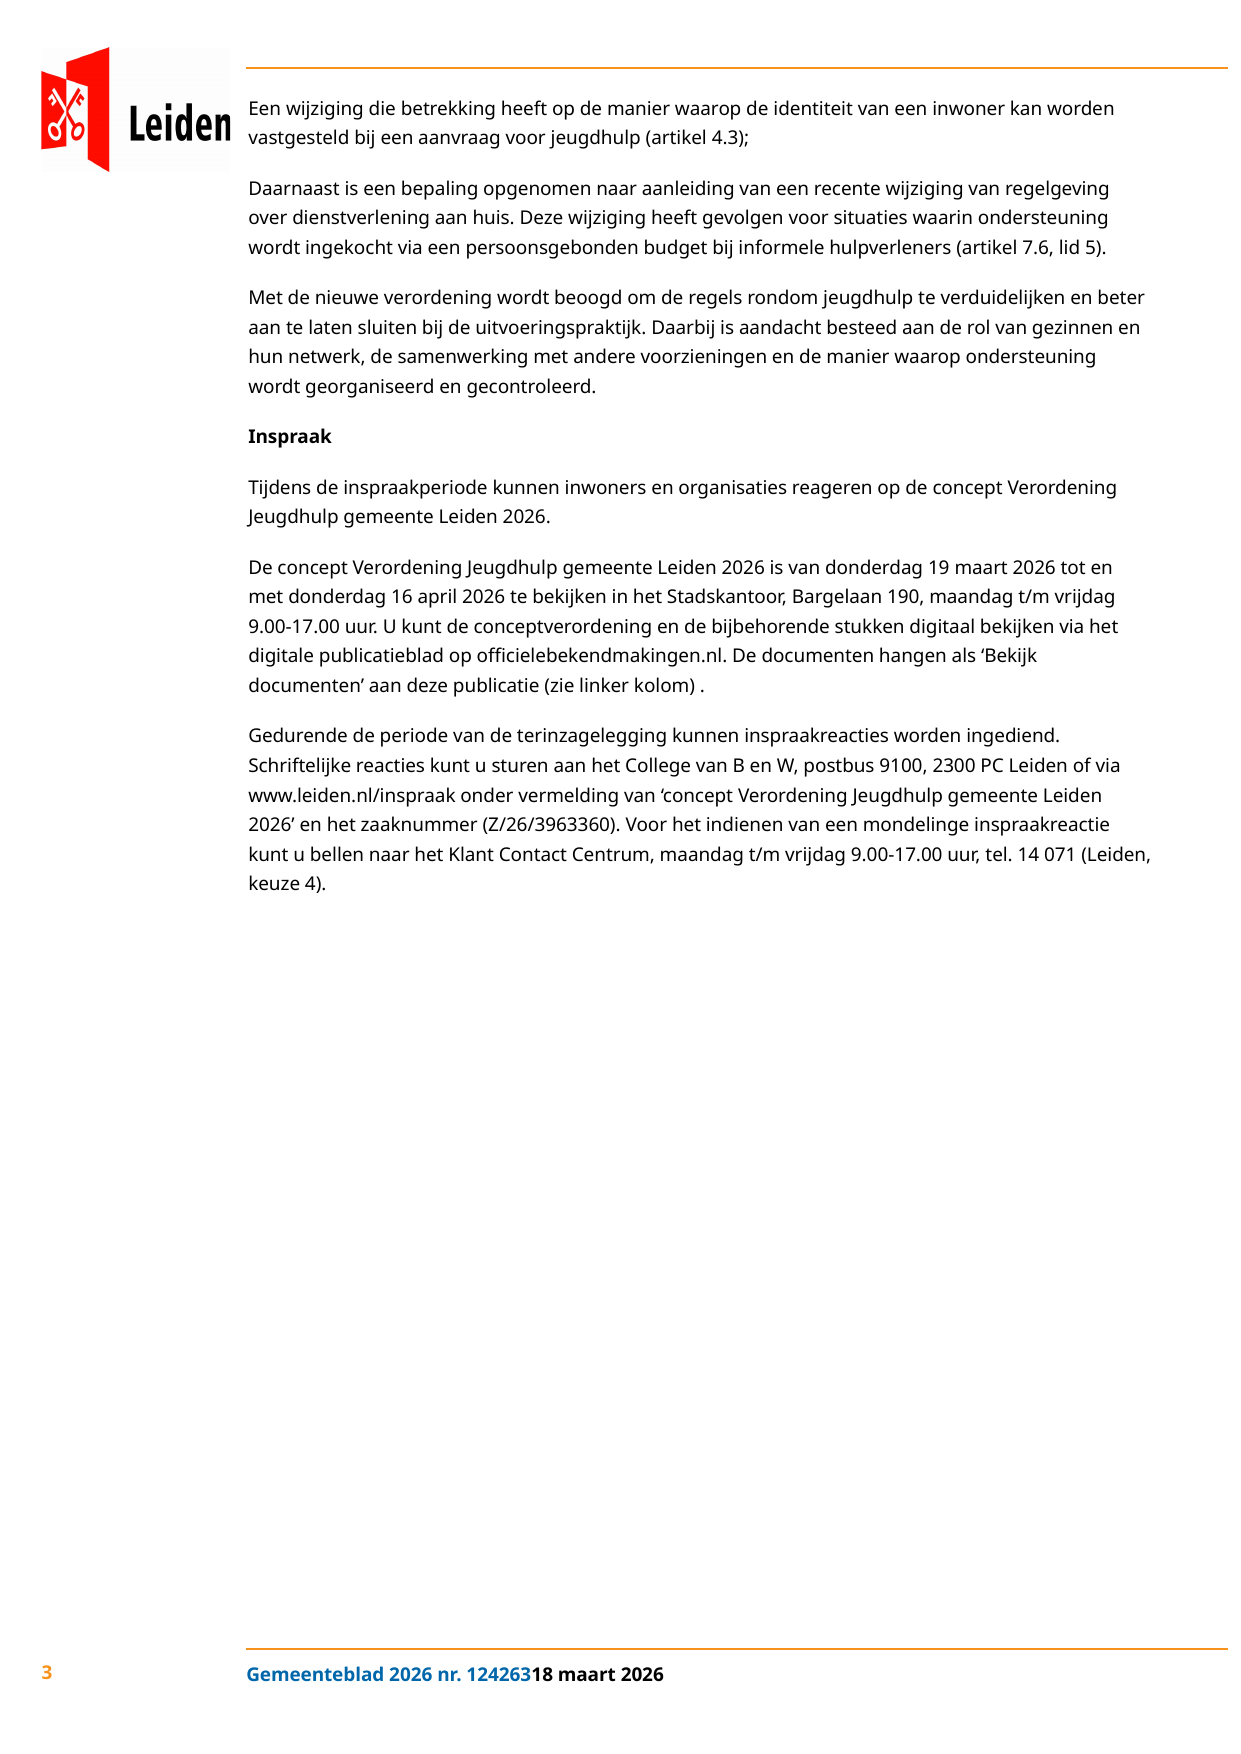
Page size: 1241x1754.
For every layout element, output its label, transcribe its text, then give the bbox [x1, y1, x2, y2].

text Tijdens de inspraakperiode kunnen inwoners en organisaties reageren op de concept Verordening Jeugdhulp gemeente Leiden 2026. [248, 474, 1152, 529]
text De concept Verordening Jeugdhulp gemeente Leiden 2026 is van donderdag 19 maart 2026 tot en met donderdag 16 april 2026 te bekijken in het Stadskantoor, Bargelaan 190, maandag t/m vrijdag 9.00-17.00 uur. U kunt de conceptverordening en de bijbehorende stukken digitaal bekijken via het digitale publicatieblad op officielebekendmakingen.nl. De documenten hangen als ‘Bekijk documenten’ aan deze publicatie (zie linker kolom) . [248, 554, 1152, 698]
text Daarnaast is een bepaling opgenomen naar aanleiding van een recente wijziging van regelgeving over dienstverlening aan huis. Deze wijziging heeft gevolgen voor situaties waarin ondersteuning wordt ingekocht via een persoonsgebonden budget bij informele hulpverleners (artikel 7.6, lid 5). [248, 175, 1152, 260]
text Een wijziging die betrekking heeft op de manier waarop de identiteit van een inwoner kan worden vastgesteld bij een aanvraag voor jeugdhulp (artikel 4.3); [248, 95, 1152, 150]
text Inspraak [248, 423, 1152, 449]
text Gedurende de periode van de terinzagelegging kunnen inspraakreacties worden ingediend. Schriftelijke reacties kunt u sturen aan het College van B en W, postbus 9100, 2300 PC Leiden of via www.leiden.nl/inspraak onder vermelding van ‘concept Verordening Jeugdhulp gemeente Leiden 2026’ en het zaaknummer (Z/26/3963360). Voor het indienen van een mondelinge inspraakreactie kunt u bellen naar het Klant Contact Centrum, maandag t/m vrijdag 9.00-17.00 uur, tel. 14 071 (Leiden, keuze 4). [248, 723, 1152, 896]
text Met de nieuwe verordening wordt beoogd om de regels rondom jeugdhulp te verduidelijken en beter aan te laten sluiten bij de uitvoeringspraktijk. Daarbij is aandacht besteed aan de rol van gezinnen en hun netwerk, de samenwerking met andere voorzieningen en de manier waarop ondersteuning wordt georganiseerd en gecontroleerd. [248, 284, 1152, 399]
picture [41, 47, 231, 172]
